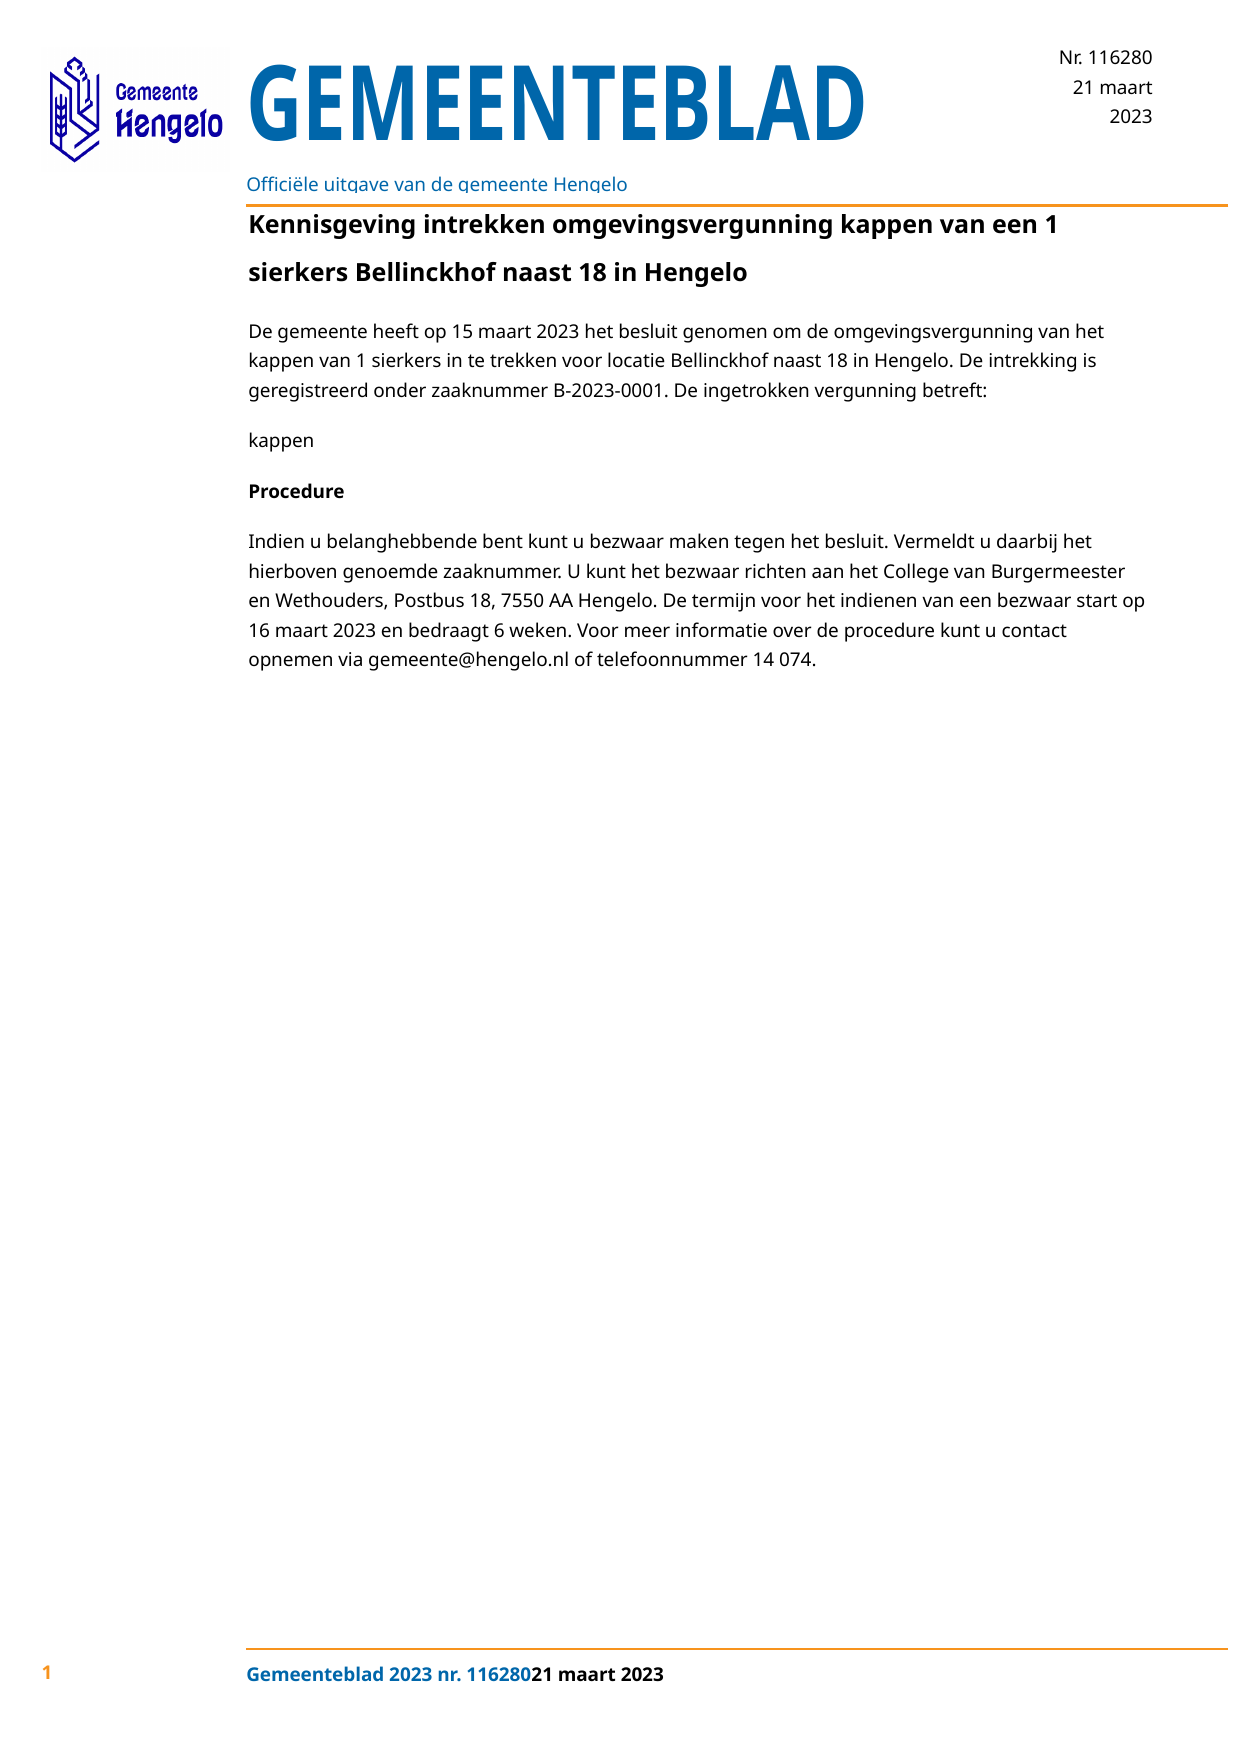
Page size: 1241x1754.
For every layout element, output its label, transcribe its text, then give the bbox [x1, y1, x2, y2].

picture [41, 47, 231, 172]
text De gemeente heeft op 15 maart 2023 het besluit genomen om de omgevingsvergunning van het kappen van 1 sierkers in te trekken voor locatie Bellinckhof naast 18 in Hengelo. De intrekking is geregistreerd onder zaaknummer B-2023-0001. De ingetrokken vergunning betreft: [248, 318, 1152, 403]
text Indien u belanghebbende bent kunt u bezwaar maken tegen het besluit. Vermeldt u daarbij het hierboven genoemde zaaknummer. U kunt het bezwaar richten aan het College van Burgermeester en Wethouders, Postbus 18, 7550 AA Hengelo. De termijn voor het indienen van een bezwaar start op 16 maart 2023 en bedraagt 6 weken. Voor meer informatie over de procedure kunt u contact opnemen via gemeente@hengelo.nl of telefoonnummer 14 074. [248, 528, 1152, 672]
text kappen [248, 427, 1152, 453]
text Procedure [248, 478, 1152, 504]
text Kennisgeving intrekken omgevingsvergunning kappen van een 1 sierkers Bellinckhof naast 18 in Hengelo [248, 207, 1152, 288]
